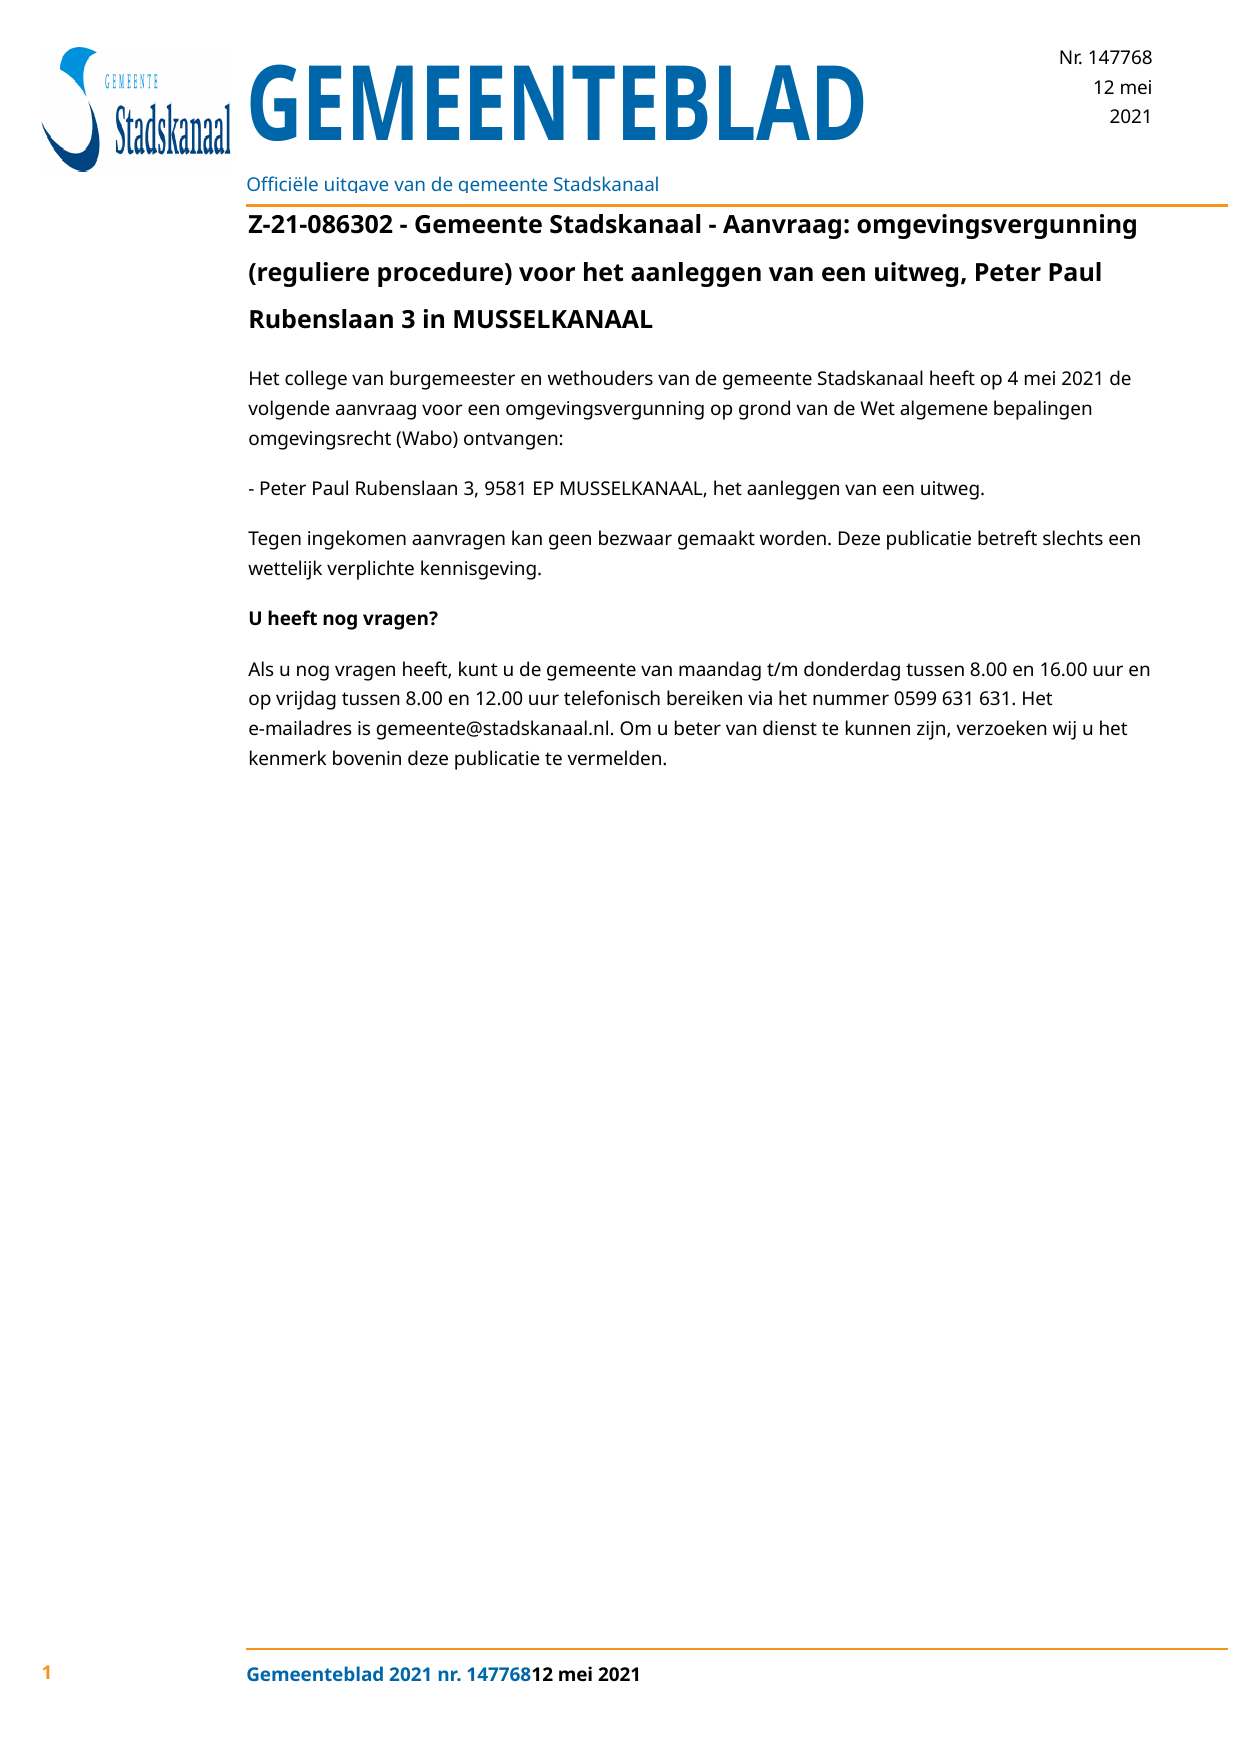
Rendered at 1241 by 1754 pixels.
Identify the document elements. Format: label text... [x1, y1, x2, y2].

text Het college van burgemeester en wethouders van de gemeente Stadskanaal heeft op 4 mei 2021 de volgende aanvraag voor een omgevingsvergunning op grond van de Wet algemene bepalingen omgevingsrecht (Wabo) ontvangen: [248, 366, 1152, 450]
text Z-21-086302 - Gemeente Stadskanaal - Aanvraag: omgevingsvergunning (reguliere procedure) voor het aanleggen van een uitweg, Peter Paul Rubenslaan 3 in MUSSELKANAAL [248, 207, 1152, 336]
text - Peter Paul Rubenslaan 3, 9581 EP MUSSELKANAAL, het aanleggen van een uitweg. [248, 475, 1152, 501]
text U heeft nog vragen? [248, 606, 1152, 631]
text Tegen ingekomen aanvragen kan geen bezwaar gemaakt worden. Deze publicatie betreft slechts een wettelijk verplichte kennisgeving. [248, 526, 1152, 581]
text Als u nog vragen heeft, kunt u de gemeente van maandag t/m donderdag tussen 8.00 en 16.00 uur en op vrijdag tussen 8.00 en 12.00 uur telefonisch bereiken via het nummer 0599 631 631. Het e‑mailadres is gemeente@stadskanaal.nl. Om u beter van dienst te kunnen zijn, verzoeken wij u het kenmerk bovenin deze publicatie te vermelden. [248, 656, 1152, 770]
picture [41, 47, 231, 172]
